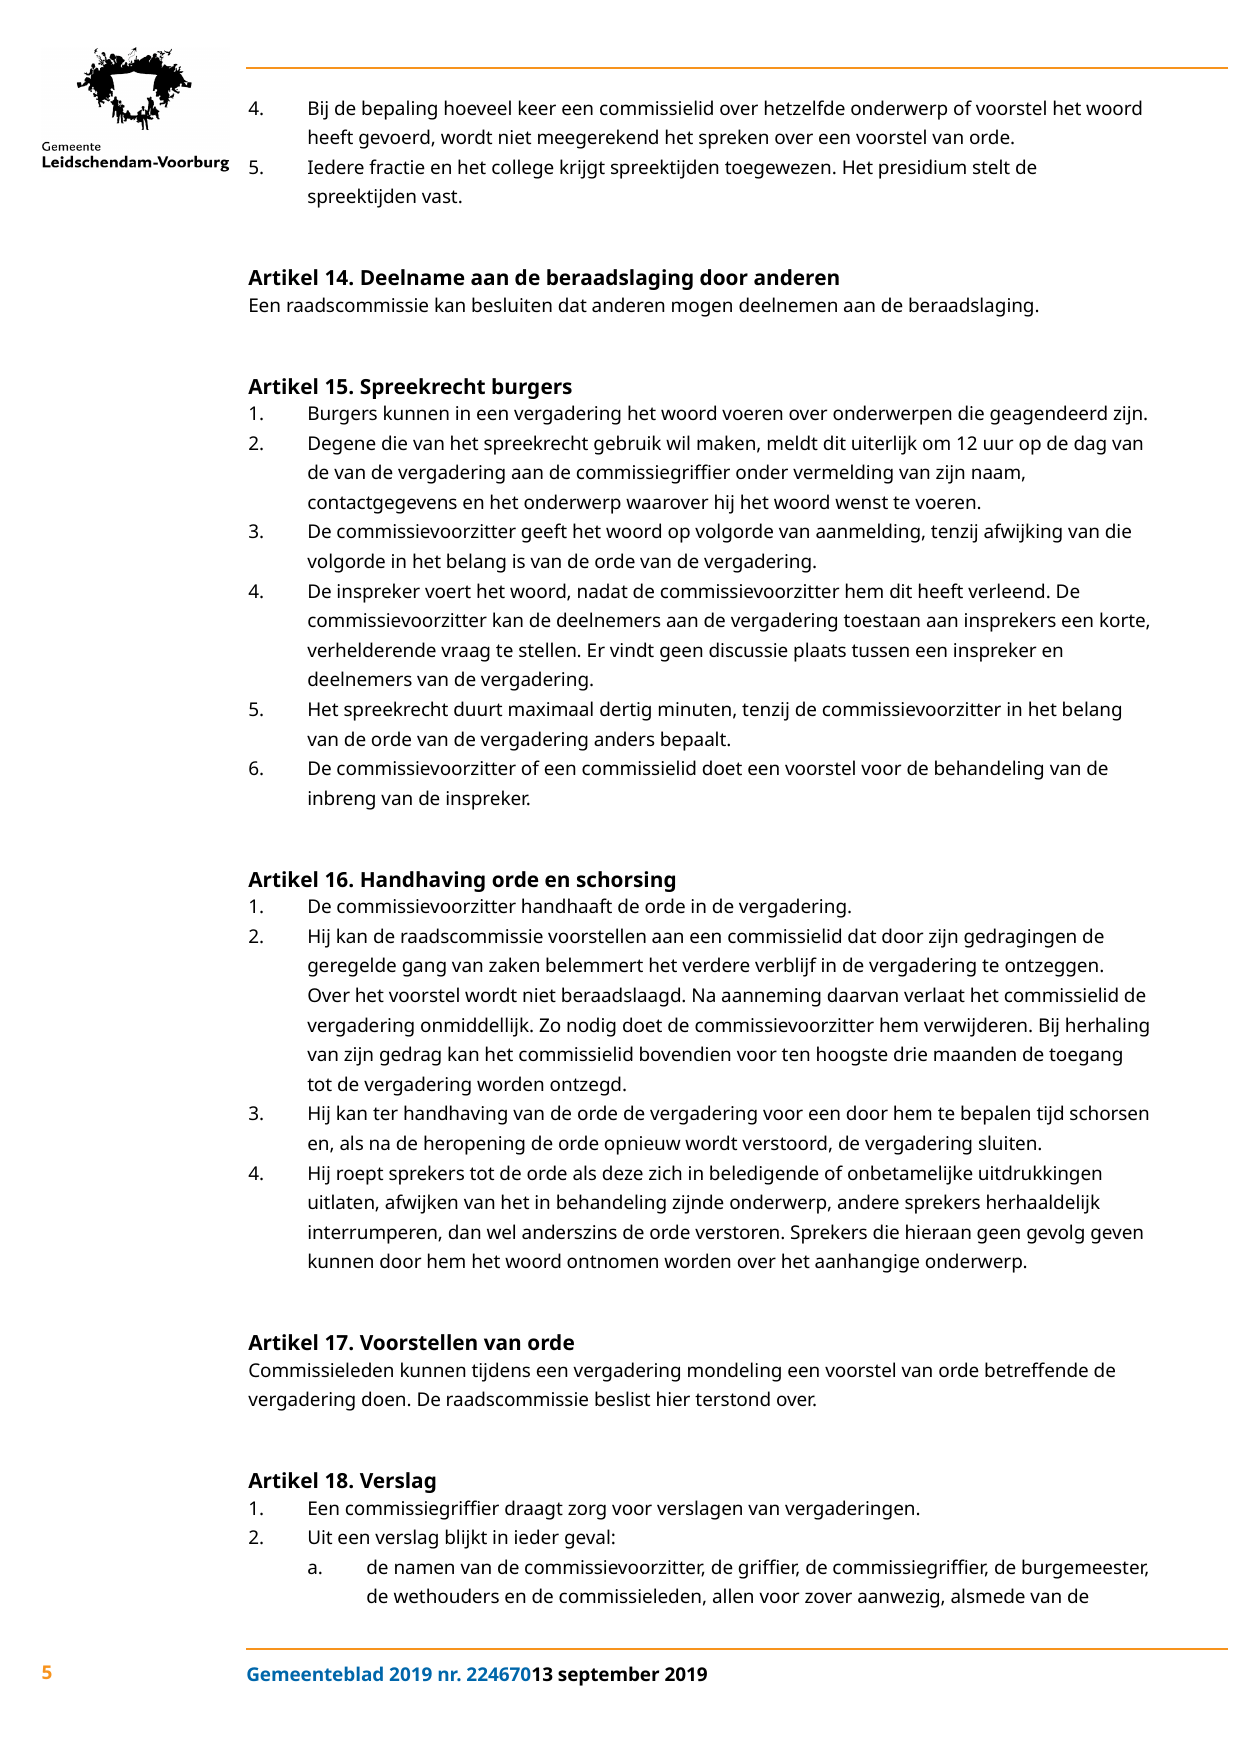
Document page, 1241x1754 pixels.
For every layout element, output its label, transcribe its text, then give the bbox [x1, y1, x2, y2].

list Uit een verslag blijkt in ieder geval: [248, 1524, 1152, 1550]
text Een raadscommissie kan besluiten dat anderen mogen deelnemen aan de beraadslaging. [248, 292, 1152, 318]
text Artikel 17. Voorstellen van orde [248, 1328, 1152, 1357]
list De commissievoorzitter of een commissielid doet een voorstel voor de behandeling van de inbreng van de inspreker. [248, 755, 1152, 811]
list De commissievoorzitter geeft het woord op volgorde van aanmelding, tenzij afwijking van die volgorde in het belang is van de orde van de vergadering. [248, 519, 1152, 574]
text Artikel 18. Verslag [248, 1466, 1152, 1495]
list Een commissiegriffier draagt zorg voor verslagen van vergaderingen. [248, 1495, 1152, 1521]
list de namen van de commissievoorzitter, de griffier, de commissiegriffier, de burgemeester, de wethouders en de commissieleden, allen voor zover aanwezig, alsmede van de [307, 1554, 1152, 1609]
picture [41, 47, 231, 172]
list De inspreker voert het woord, nadat de commissievoorzitter hem dit heeft verleend. De commissievoorzitter kan de deelnemers aan de vergadering toestaan aan insprekers een korte, verhelderende vraag te stellen. Er vindt geen discussie plaats tussen een inspreker en deelnemers van de vergadering. [248, 578, 1152, 692]
list Het spreekrecht duurt maximaal dertig minuten, tenzij de commissievoorzitter in het belang van de orde van de vergadering anders bepaalt. [248, 696, 1152, 752]
text Artikel 14. Deelname aan de beraadslaging door anderen [248, 263, 1152, 292]
text Artikel 16. Handhaving orde en schorsing [248, 865, 1152, 893]
list Burgers kunnen in een vergadering het woord voeren over onderwerpen die geagendeerd zijn. [248, 400, 1152, 426]
list Hij kan de raadscommissie voorstellen aan een commissielid dat door zijn gedragingen de geregelde gang van zaken belemmert het verdere verblijf in de vergadering te ontzeggen. Over het voorstel wordt niet beraadslaagd. Na aanneming daarvan verlaat het commissielid de vergadering onmiddellijk. Zo nodig doet de commissievoorzitter hem verwijderen. Bij herhaling van zijn gedrag kan het commissielid bovendien voor ten hoogste drie maanden de toegang tot de vergadering worden ontzegd. [248, 923, 1152, 1097]
list Bij de bepaling hoeveel keer een commissielid over hetzelfde onderwerp of voorstel het woord heeft gevoerd, wordt niet meegerekend het spreken over een voorstel van orde. [248, 95, 1152, 150]
list Hij roept sprekers tot de orde als deze zich in beledigende of onbetamelijke uitdrukkingen uitlaten, afwijken van het in behandeling zijnde onderwerp, andere sprekers herhaaldelijk interrumperen, dan wel anderszins de orde verstoren. Sprekers die hieraan geen gevolg geven kunnen door hem het woord ontnomen worden over het aanhangige onderwerp. [248, 1160, 1152, 1274]
text Artikel 15. Spreekrecht burgers [248, 372, 1152, 400]
text Commissieleden kunnen tijdens een vergadering mondeling een voorstel van orde betreffende de vergadering doen. De raadscommissie beslist hier terstond over. [248, 1357, 1152, 1412]
list Degene die van het spreekrecht gebruik wil maken, meldt dit uiterlijk om 12 uur op de dag van de van de vergadering aan de commissiegriffier onder vermelding van zijn naam, contactgegevens en het onderwerp waarover hij het woord wenst te voeren. [248, 430, 1152, 515]
list De commissievoorzitter handhaaft de orde in de vergadering. [248, 893, 1152, 919]
list Hij kan ter handhaving van de orde de vergadering voor een door hem te bepalen tijd schorsen en, als na de heropening de orde opnieuw wordt verstoord, de vergadering sluiten. [248, 1101, 1152, 1156]
list Iedere fractie en het college krijgt spreektijden toegewezen. Het presidium stelt de spreektijden vast. [248, 154, 1152, 209]
